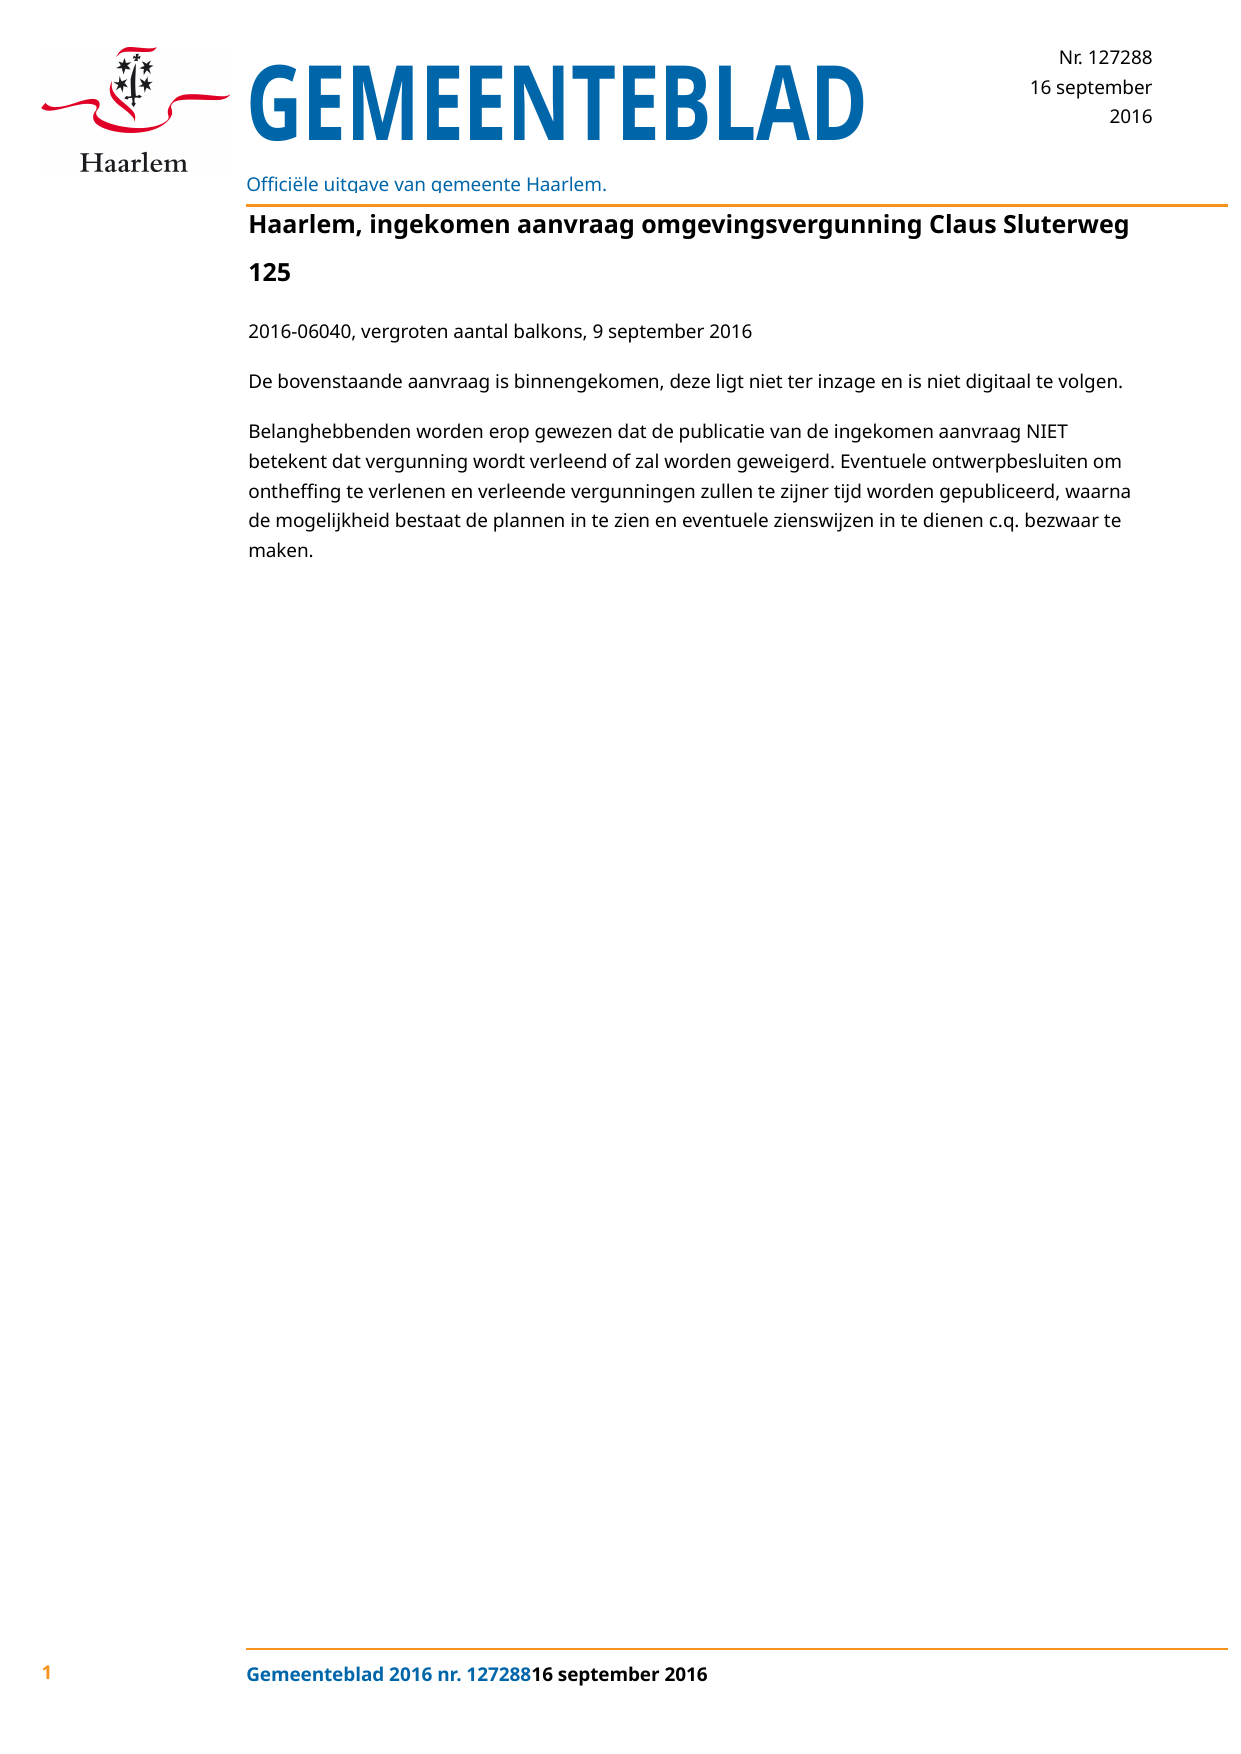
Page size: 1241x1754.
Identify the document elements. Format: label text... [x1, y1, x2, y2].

text Belanghebbenden worden erop gewezen dat de publicatie van de ingekomen aanvraag NIET betekent dat vergunning wordt verleend of zal worden geweigerd. Eventuele ontwerpbesluiten om ontheffing te verlenen en verleende vergunningen zullen te zijner tijd worden gepubliceerd, waarna de mogelijkheid bestaat de plannen in te zien en eventuele zienswijzen in te dienen c.q. bezwaar te maken. [248, 419, 1152, 563]
text Haarlem, ingekomen aanvraag omgevingsvergunning Claus Sluterweg 125 [248, 207, 1152, 288]
picture [41, 47, 231, 172]
text De bovenstaande aanvraag is binnengekomen, deze ligt niet ter inzage en is niet digitaal te volgen. [248, 368, 1152, 394]
text 2016-06040, vergroten aantal balkons, 9 september 2016 [248, 318, 1152, 344]
